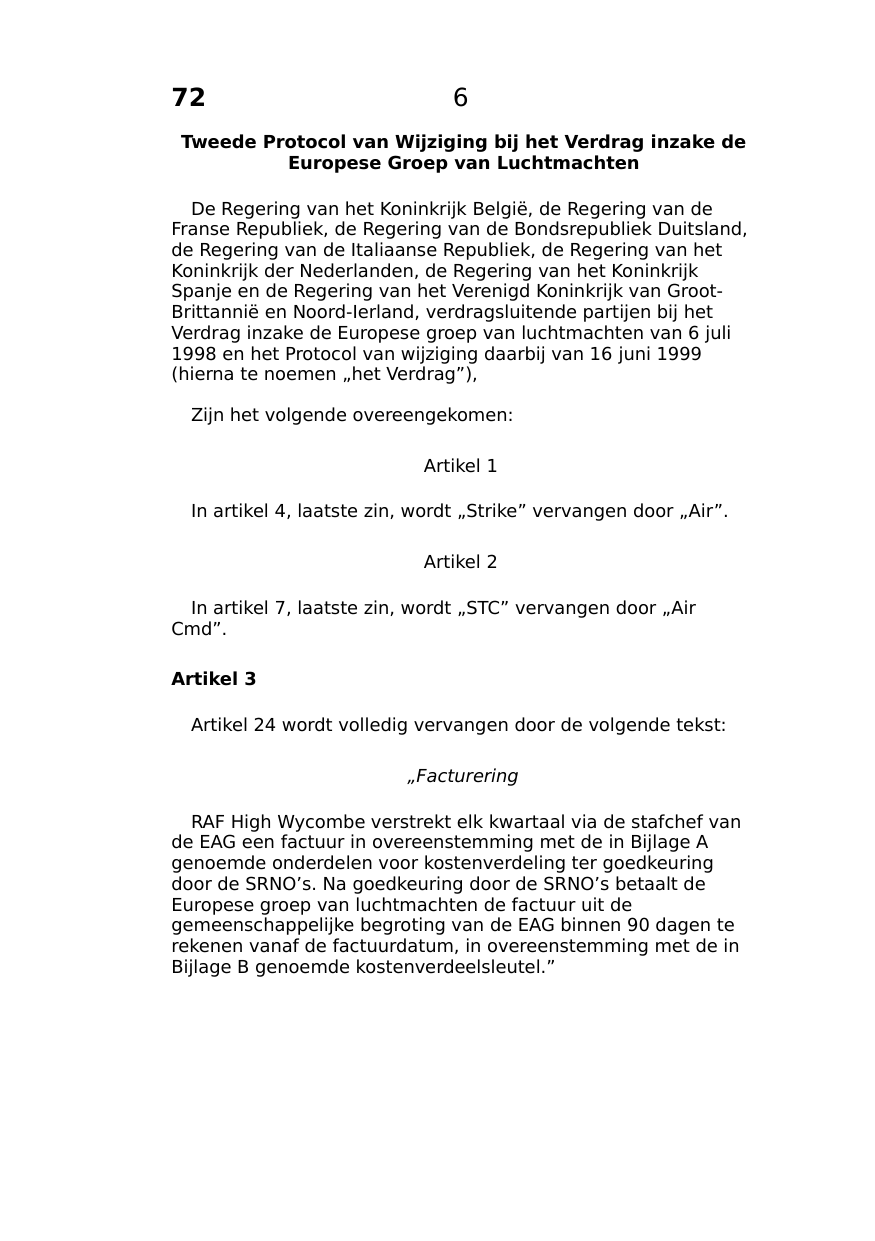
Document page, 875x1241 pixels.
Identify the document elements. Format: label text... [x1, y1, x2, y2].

text In artikel 7, laatste zin, wordt „STC” vervangen door „Air Cmd”. [171, 598, 756, 639]
text Artikel 24 wordt volledig vervangen door de volgende tekst: [171, 715, 756, 736]
subtitle Artikel 2 [171, 552, 756, 573]
text RAF High Wycombe verstrekt elk kwartaal via de stafchef van de EAG een factuur in overeenstemming met de in Bijlage A genoemde onderdelen voor kostenverdeling ter goedkeuring door de SRNO’s. Na goedkeuring door de SRNO’s betaalt de Europese groep van luchtmachten de factuur uit de gemeenschappelijke begroting van de EAG binnen 90 dagen te rekenen vanaf de factuurdatum, in overeenstemming met de in Bijlage B genoemde kostenverdeelsleutel.” [171, 811, 756, 977]
subtitle Artikel 3 [171, 669, 756, 690]
subtitle „Facturering [171, 766, 756, 786]
text In artikel 4, laatste zin, wordt „Strike” vervangen door „Air”. [171, 501, 756, 522]
text De Regering van het Koninkrijk België, de Regering van de Franse Republiek, de Regering van de Bondsrepubliek Duitsland, de Regering van de Italiaanse Republiek, de Regering van het Koninkrijk der Nederlanden, de Regering van het Koninkrijk Spanje en de Regering van het Verenigd Koninkrijk van Groot-Brittannië en Noord-Ierland, verdragsluitende partijen bij het Verdrag inzake de Europese groep van luchtmachten van 6 juli 1998 en het Protocol van wijziging daarbij van 16 juni 1999 (hierna te noemen „het Verdrag”), [171, 198, 756, 385]
subtitle Artikel 1 [171, 456, 756, 476]
text Zijn het volgende overeengekomen: [171, 405, 756, 426]
subtitle Tweede Protocol van Wijziging bij het Verdrag inzake de Europese Groep van Luchtmachten [171, 132, 756, 173]
